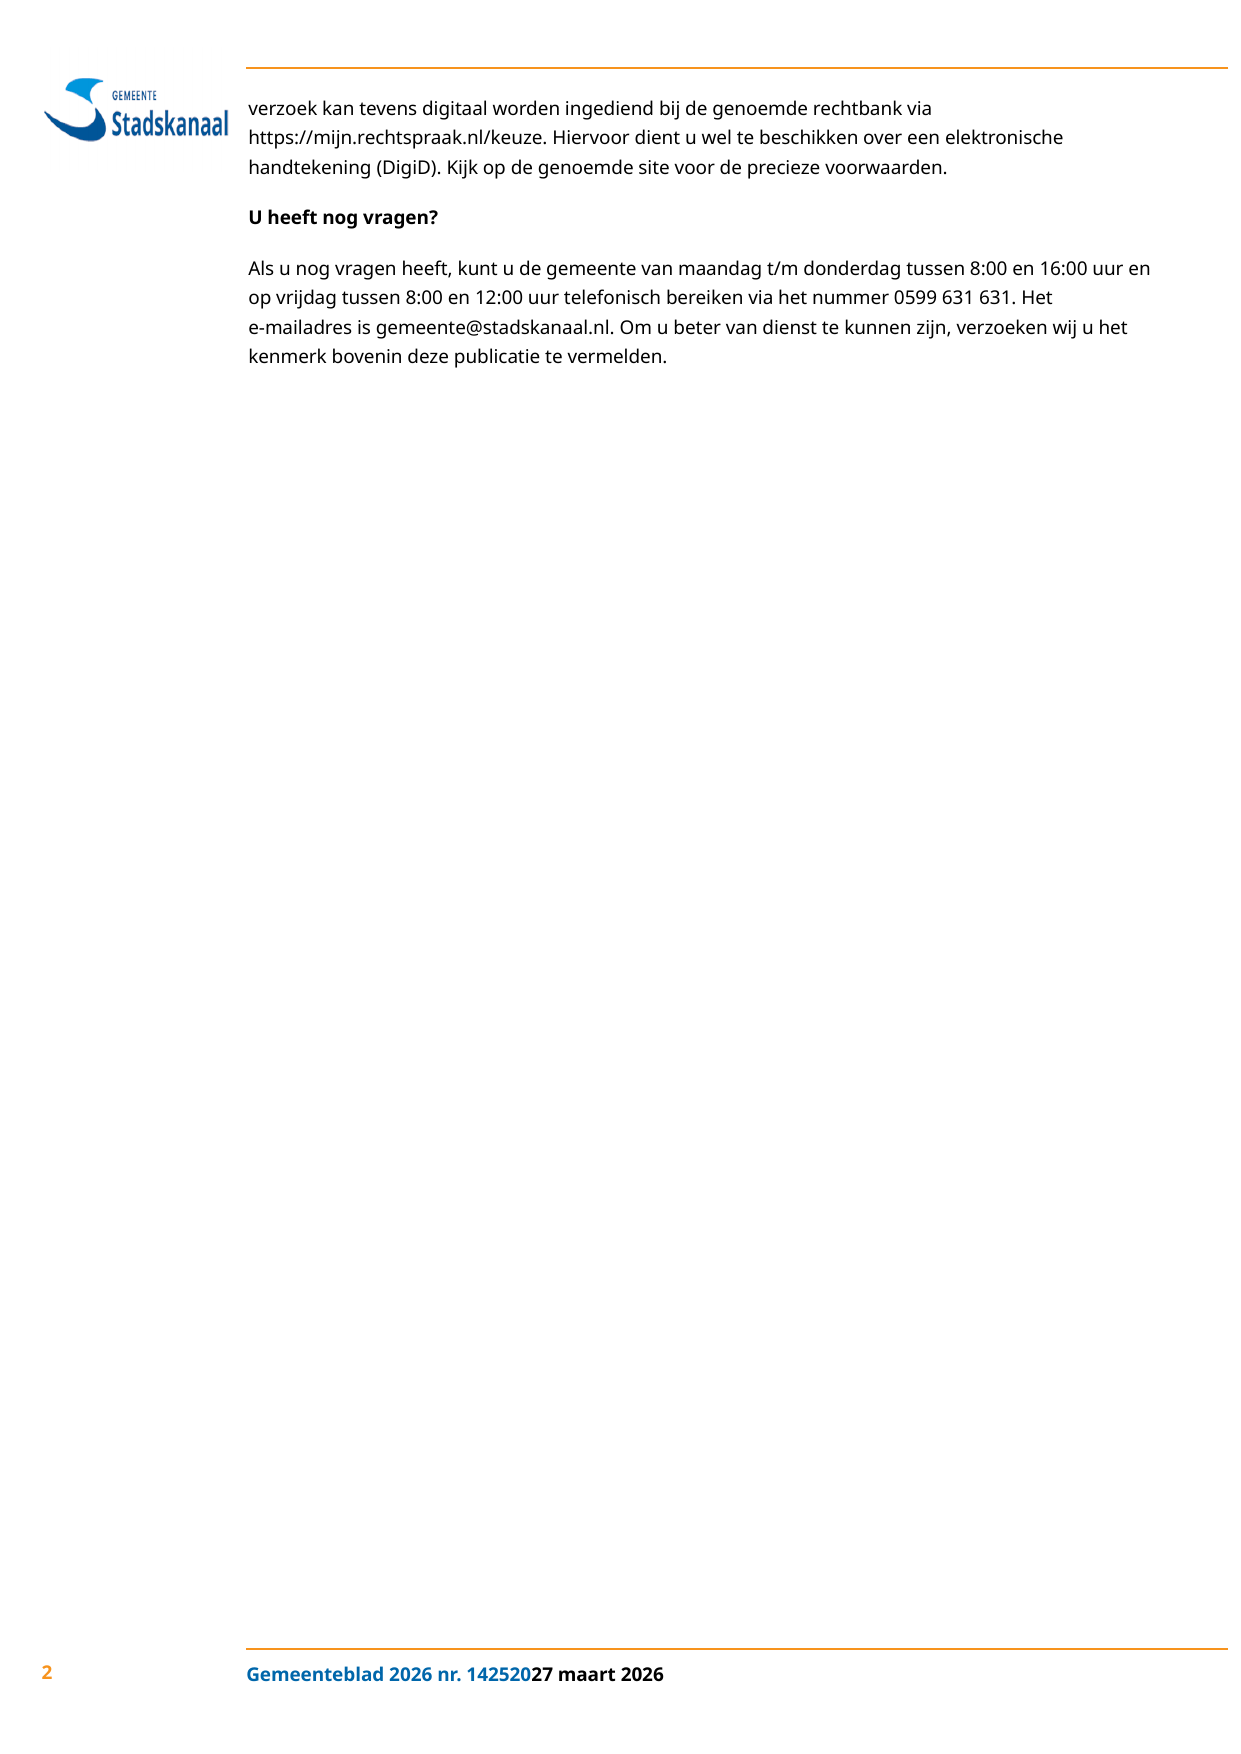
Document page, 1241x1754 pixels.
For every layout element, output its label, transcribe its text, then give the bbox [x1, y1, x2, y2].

picture [41, 47, 231, 172]
text U heeft nog vragen? [248, 204, 1152, 230]
text verzoek kan tevens digitaal worden ingediend bij de genoemde rechtbank via https://mijn.rechtspraak.nl/keuze. Hiervoor dient u wel te beschikken over een elektronische handtekening (DigiD). Kijk op de genoemde site voor de precieze voorwaarden. [248, 95, 1152, 180]
text Als u nog vragen heeft, kunt u de gemeente van maandag t/m donderdag tussen 8:00 en 16:00 uur en op vrijdag tussen 8:00 en 12:00 uur telefonisch bereiken via het nummer 0599 631 631. Het e‑mailadres is gemeente@stadskanaal.nl. Om u beter van dienst te kunnen zijn, verzoeken wij u het kenmerk bovenin deze publicatie te vermelden. [248, 255, 1152, 369]
